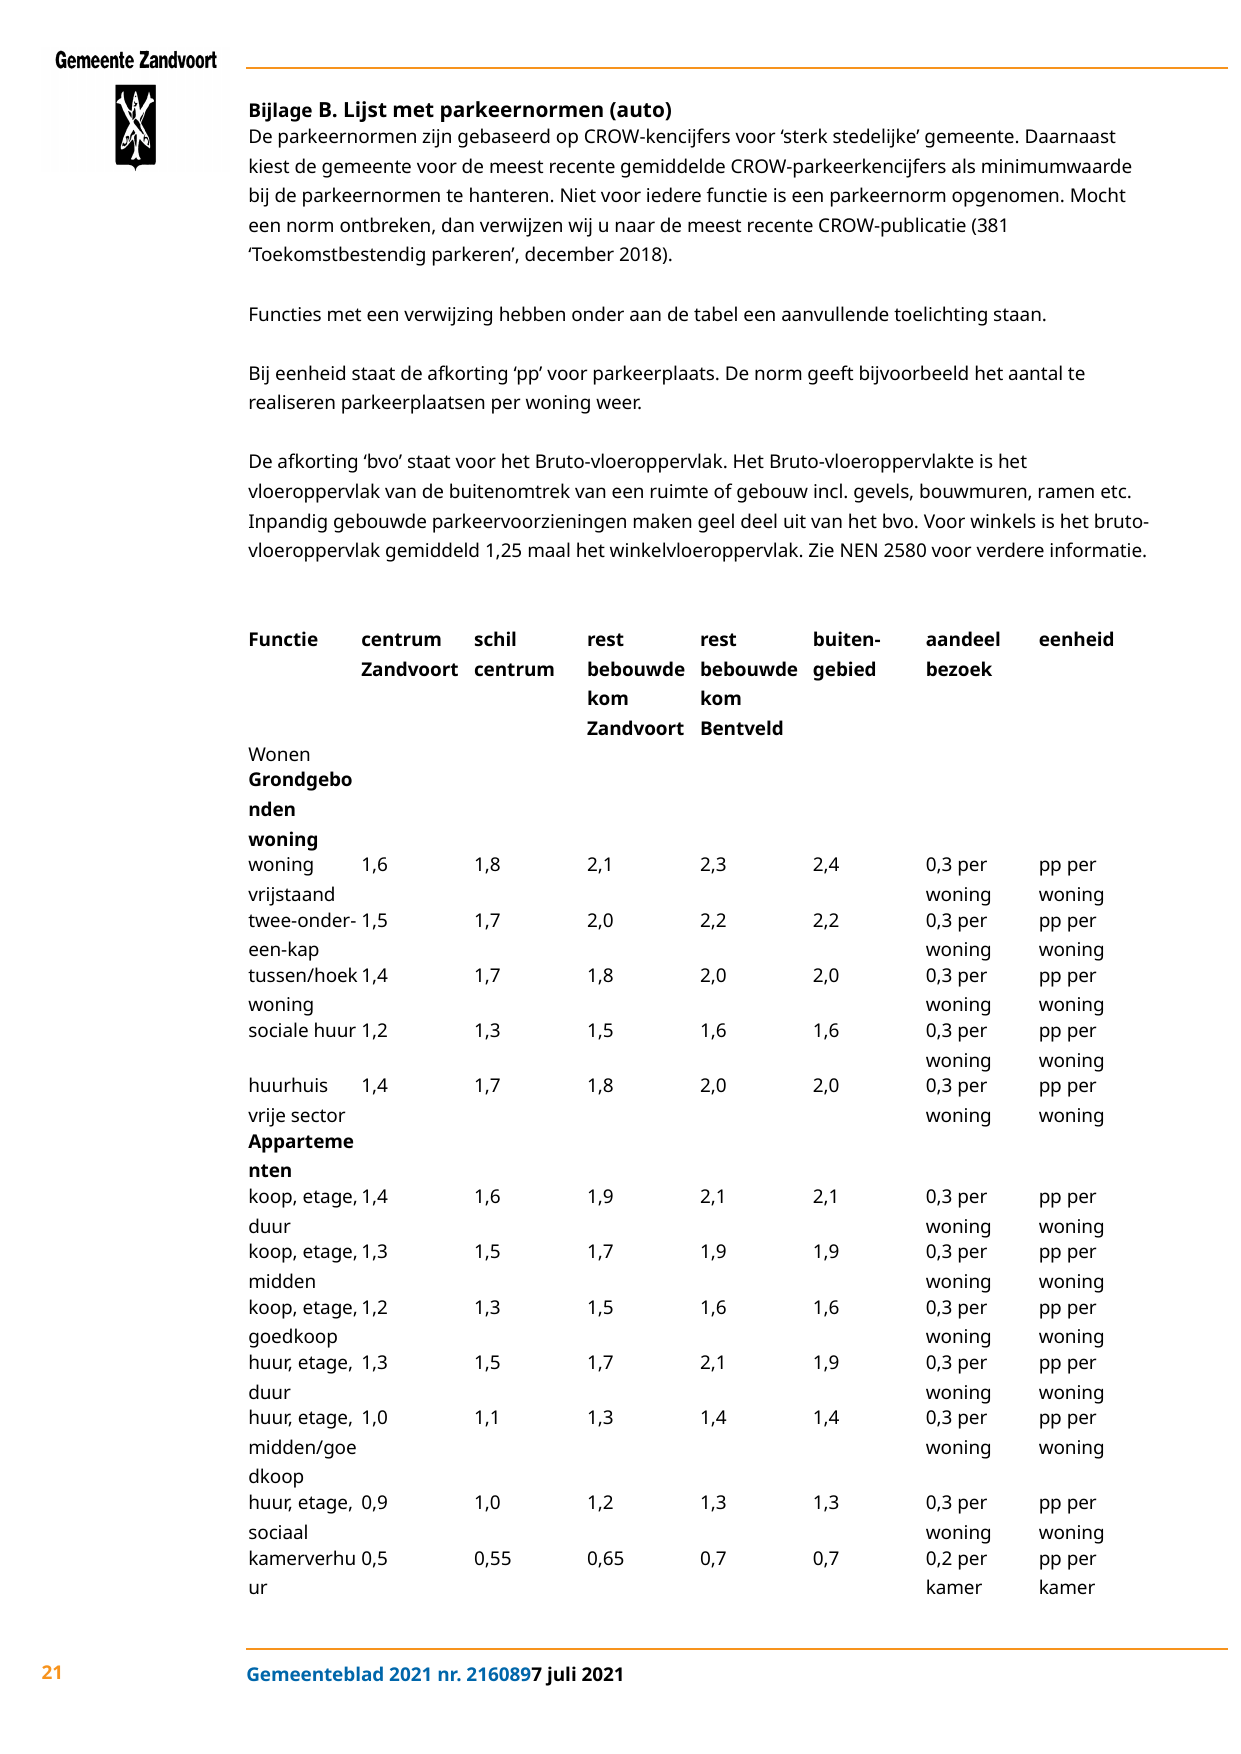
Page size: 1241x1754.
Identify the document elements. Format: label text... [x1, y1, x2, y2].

table_cell 2,1 [700, 1183, 813, 1239]
table_cell 2,4 [813, 851, 926, 907]
table_cell pp per woning [1039, 1239, 1152, 1294]
table_cell [587, 1128, 700, 1183]
table_cell 1,4 [361, 962, 474, 1017]
table_cell 1,2 [587, 1490, 700, 1545]
table_cell twee-onder-een-kap [248, 907, 361, 962]
table_cell koop, etage, midden [248, 1239, 361, 1294]
table_cell 1,3 [474, 1294, 587, 1349]
table_cell 1,5 [361, 907, 474, 962]
table_cell pp per woning [1039, 1349, 1152, 1404]
table_cell pp per woning [1039, 851, 1152, 907]
table_cell 1,3 [700, 1490, 813, 1545]
table_cell huur, etage, duur [248, 1349, 361, 1404]
table_cell 1,0 [474, 1490, 587, 1545]
table_cell 0,3 per woning [926, 851, 1038, 907]
table_cell pp per woning [1039, 1490, 1152, 1545]
table_cell 1,2 [361, 1294, 474, 1349]
table_cell [700, 767, 813, 851]
table_cell 1,4 [361, 1183, 474, 1239]
table_cell Grondgebonden woning [248, 767, 361, 851]
picture [41, 47, 231, 172]
table_cell 1,5 [474, 1239, 587, 1294]
table_cell 1,7 [474, 962, 587, 1017]
table_cell 2,0 [700, 962, 813, 1017]
table_header aandeel bezoek [926, 626, 1038, 741]
table_cell 1,4 [700, 1405, 813, 1489]
table_cell 2,1 [700, 1349, 813, 1404]
table_cell 1,9 [813, 1349, 926, 1404]
table_cell sociale huur [248, 1018, 361, 1073]
table_cell 2,2 [813, 907, 926, 962]
table_cell 0,3 per woning [926, 1239, 1038, 1294]
table_cell 1,3 [361, 1349, 474, 1404]
table_cell [474, 741, 587, 767]
table_cell [361, 741, 474, 767]
table_cell 1,6 [813, 1294, 926, 1349]
table_header eenheid [1039, 626, 1152, 741]
table_cell [813, 767, 926, 851]
table_cell 0,7 [700, 1545, 813, 1600]
table_cell 1,5 [587, 1294, 700, 1349]
table_cell huur, etage, midden/goedkoop [248, 1405, 361, 1489]
table_cell [926, 767, 1038, 851]
table_cell pp per woning [1039, 962, 1152, 1017]
table_cell 1,3 [813, 1490, 926, 1545]
table_cell 1,1 [474, 1405, 587, 1489]
table_cell 1,0 [361, 1405, 474, 1489]
table_cell [361, 767, 474, 851]
table_cell 1,4 [813, 1405, 926, 1489]
table_cell 1,8 [587, 962, 700, 1017]
table_cell [813, 741, 926, 767]
table_cell [926, 741, 1038, 767]
table_cell 1,6 [813, 1018, 926, 1073]
table_cell [1039, 1128, 1152, 1183]
table_cell [474, 767, 587, 851]
table_cell [1039, 741, 1152, 767]
table_cell 1,8 [587, 1073, 700, 1128]
table_cell 0,3 per woning [926, 1405, 1038, 1489]
table_cell pp per woning [1039, 1405, 1152, 1489]
text De parkeernormen zijn gebaseerd op CROW-kencijfers voor ‘sterk stedelijke’ gemeente. Daarnaast kiest de gemeente voor de meest recente gemiddelde CROW-parkeerkencijfers als minimumwaarde bij de parkeernormen te hanteren. Niet voor iedere functie is een parkeernorm opgenomen. Mocht een norm ontbreken, dan verwijzen wij u naar de meest recente CROW-publicatie (381 ‘Toekomstbestendig parkeren’, december 2018). [248, 123, 1152, 267]
table_cell [361, 1128, 474, 1183]
table_cell 2,1 [587, 851, 700, 907]
text Functies met een verwijzing hebben onder aan de tabel een aanvullende toelichting staan. [248, 301, 1152, 327]
table_cell 1,6 [361, 851, 474, 907]
table_header rest bebouwde kom Zandvoort [587, 626, 700, 741]
table_cell huurhuis vrije sector [248, 1073, 361, 1128]
table_cell 2,0 [587, 907, 700, 962]
table_cell 0,3 per woning [926, 907, 1038, 962]
table_cell 0,55 [474, 1545, 587, 1600]
table_cell 0,3 per woning [926, 1073, 1038, 1128]
table_cell 1,6 [700, 1294, 813, 1349]
table_cell [474, 1128, 587, 1183]
table_cell 2,0 [700, 1073, 813, 1128]
table_cell 0,9 [361, 1490, 474, 1545]
table_cell [700, 1128, 813, 1183]
table_header Functie [248, 626, 361, 741]
table_cell 0,3 per woning [926, 1490, 1038, 1545]
table_cell 0,3 per woning [926, 1018, 1038, 1073]
table_cell kamerverhuur [248, 1545, 361, 1600]
table_cell [1039, 767, 1152, 851]
table_cell 1,7 [587, 1349, 700, 1404]
table_header rest bebouwde kom Bentveld [700, 626, 813, 741]
table_cell 2,3 [700, 851, 813, 907]
table_cell 1,6 [474, 1183, 587, 1239]
text De afkorting ‘bvo’ staat voor het Bruto-vloeroppervlak. Het Bruto-vloeroppervlakte is het vloeroppervlak van de buitenomtrek van een ruimte of gebouw incl. gevels, bouwmuren, ramen etc. Inpandig gebouwde parkeervoorzieningen maken geel deel uit van het bvo. Voor winkels is het bruto-vloeroppervlak gemiddeld 1,25 maal het winkelvloeroppervlak. Zie NEN 2580 voor verdere informatie. [248, 449, 1152, 563]
table_cell huur, etage, sociaal [248, 1490, 361, 1545]
table_cell tussen/hoek woning [248, 962, 361, 1017]
table_cell 1,9 [587, 1183, 700, 1239]
table_cell 1,6 [700, 1018, 813, 1073]
text Bij eenheid staat de afkorting ‘pp’ voor parkeerplaats. De norm geeft bijvoorbeeld het aantal te realiseren parkeerplaatsen per woning weer. [248, 360, 1152, 415]
table_cell 2,1 [813, 1183, 926, 1239]
table_cell 1,9 [700, 1239, 813, 1294]
table_header schil centrum [474, 626, 587, 741]
table_cell 1,5 [474, 1349, 587, 1404]
table_cell [587, 767, 700, 851]
table_cell 1,5 [587, 1018, 700, 1073]
table_cell pp per woning [1039, 1183, 1152, 1239]
table_cell 0,7 [813, 1545, 926, 1600]
table_cell 1,8 [474, 851, 587, 907]
table_header centrum Zandvoort [361, 626, 474, 741]
table_cell 0,3 per woning [926, 1349, 1038, 1404]
table_cell 1,7 [474, 907, 587, 962]
table_cell 1,7 [587, 1239, 700, 1294]
table_cell [587, 741, 700, 767]
table_cell 2,2 [700, 907, 813, 962]
table_cell pp per woning [1039, 1018, 1152, 1073]
table_cell 0,65 [587, 1545, 700, 1600]
table_cell koop, etage, duur [248, 1183, 361, 1239]
table_cell 2,0 [813, 1073, 926, 1128]
table_header buiten-gebied [813, 626, 926, 741]
table_cell pp per kamer [1039, 1545, 1152, 1600]
table_cell [813, 1128, 926, 1183]
table_cell 1,7 [474, 1073, 587, 1128]
table_cell 0,3 per woning [926, 1294, 1038, 1349]
table_cell pp per woning [1039, 907, 1152, 962]
table_cell koop, etage, goedkoop [248, 1294, 361, 1349]
table_cell 1,9 [813, 1239, 926, 1294]
table_cell 2,0 [813, 962, 926, 1017]
table_cell [926, 1128, 1038, 1183]
table_cell 1,3 [361, 1239, 474, 1294]
table_cell [700, 741, 813, 767]
table_cell 1,4 [361, 1073, 474, 1128]
table_cell Wonen [248, 741, 361, 767]
table_cell pp per woning [1039, 1294, 1152, 1349]
table_cell 0,2 per kamer [926, 1545, 1038, 1600]
table_cell Appartementen [248, 1128, 361, 1183]
table_cell pp per woning [1039, 1073, 1152, 1128]
table_cell 1,2 [361, 1018, 474, 1073]
table_cell 0,5 [361, 1545, 474, 1600]
table_cell 0,3 per woning [926, 962, 1038, 1017]
text Bijlage B. Lijst met parkeernormen (auto) [248, 95, 1152, 123]
table_cell woning vrijstaand [248, 851, 361, 907]
table_cell 1,3 [587, 1405, 700, 1489]
table_cell 1,3 [474, 1018, 587, 1073]
table_cell 0,3 per woning [926, 1183, 1038, 1239]
